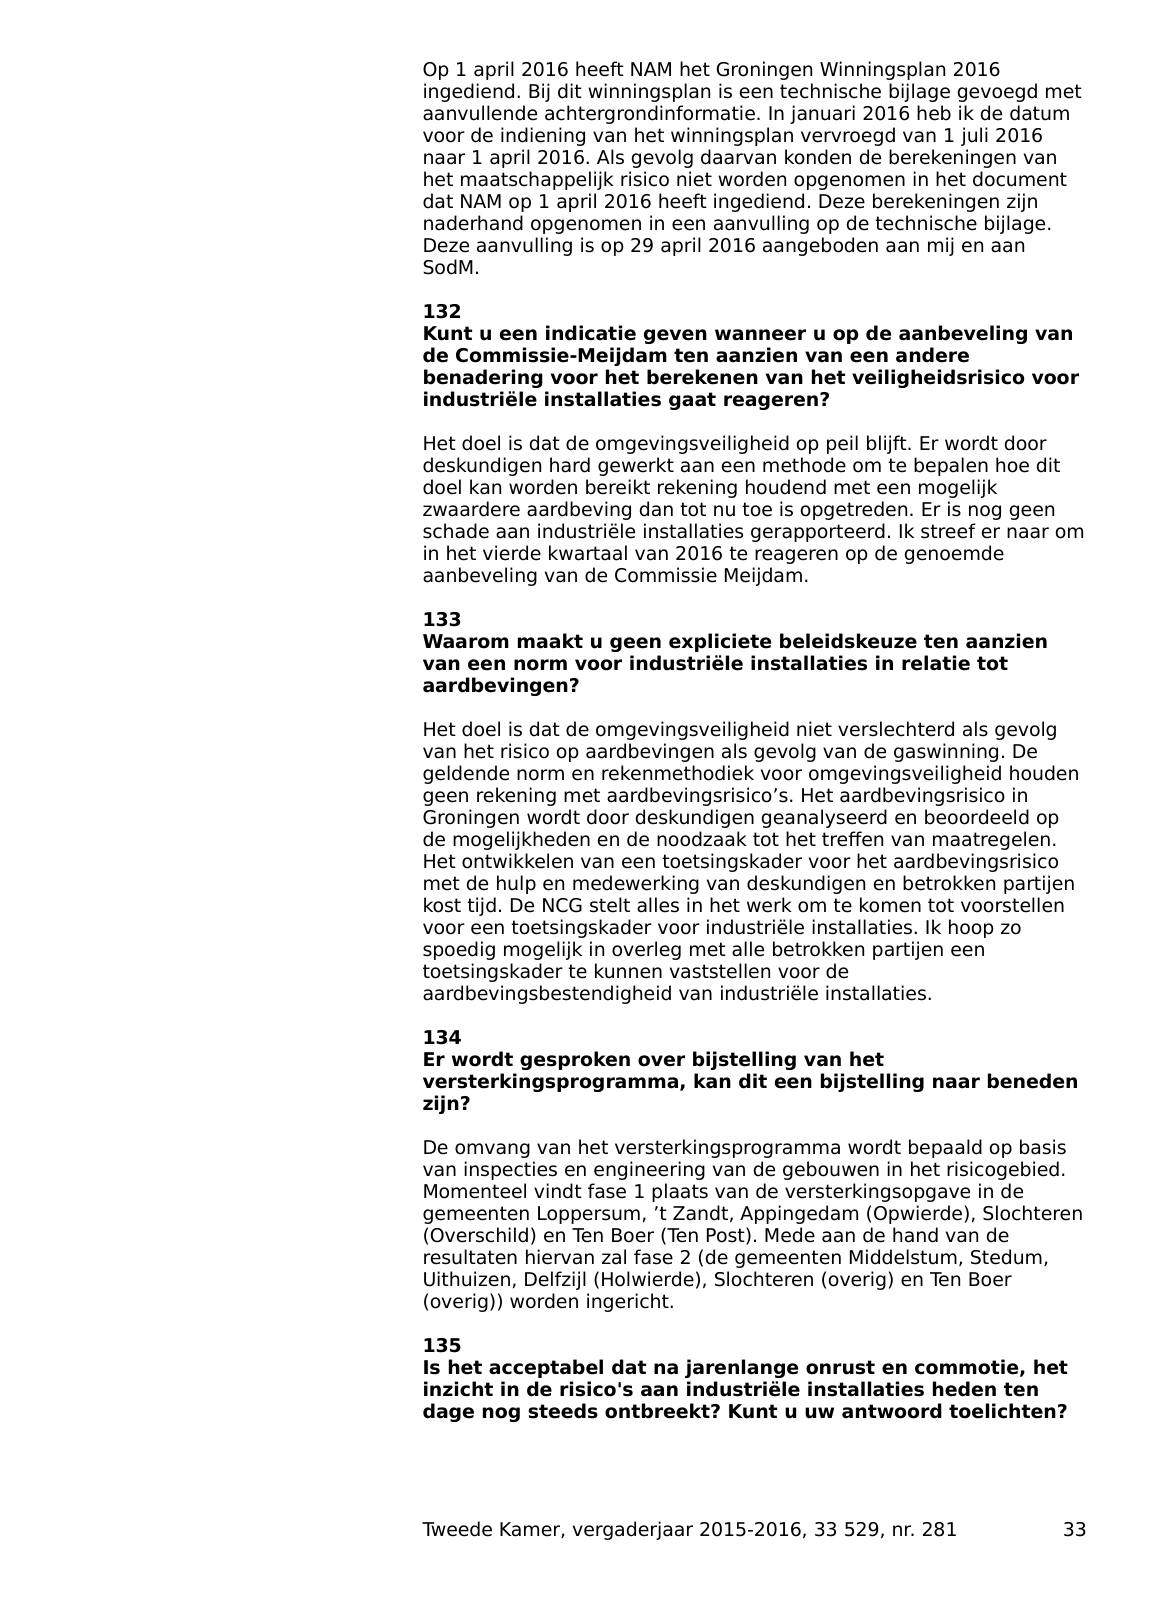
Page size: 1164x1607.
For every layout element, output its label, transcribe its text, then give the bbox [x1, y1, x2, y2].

text Waarom maakt u geen expliciete beleidskeuze ten aanzien van een norm voor industriële installaties in relatie tot aardbevingen? [422, 631, 1087, 697]
text 132 [422, 301, 1087, 323]
text Het doel is dat de omgevingsveiligheid op peil blijft. Er wordt door deskundigen hard gewerkt aan een methode om te bepalen hoe dit doel kan worden bereikt rekening houdend met een mogelijk zwaardere aardbeving dan tot nu toe is opgetreden. Er is nog geen schade aan industriële installaties gerapporteerd. Ik streef er naar om in het vierde kwartaal van 2016 te reageren op de genoemde aanbeveling van de Commissie Meijdam. [422, 433, 1087, 587]
text 133 [422, 609, 1087, 631]
text 135 [422, 1335, 1087, 1357]
text Er wordt gesproken over bijstelling van het versterkingsprogramma, kan dit een bijstelling naar beneden zijn? [422, 1049, 1087, 1115]
text 134 [422, 1027, 1087, 1049]
text Op 1 april 2016 heeft NAM het Groningen Winningsplan 2016 ingediend. Bij dit winningsplan is een technische bijlage gevoegd met aanvullende achtergrondinformatie. In januari 2016 heb ik de datum voor de indiening van het winningsplan vervroegd van 1 juli 2016 naar 1 april 2016. Als gevolg daarvan konden de berekeningen van het maatschappelijk risico niet worden opgenomen in het document dat NAM op 1 april 2016 heeft ingediend. Deze berekeningen zijn naderhand opgenomen in een aanvulling op de technische bijlage. Deze aanvulling is op 29 april 2016 aangeboden aan mij en aan SodM. [422, 59, 1087, 279]
text Is het acceptabel dat na jarenlange onrust en commotie, het inzicht in de risico's aan industriële installaties heden ten dage nog steeds ontbreekt? Kunt u uw antwoord toelichten? [422, 1357, 1087, 1423]
text Kunt u een indicatie geven wanneer u op de aanbeveling van de Commissie-Meijdam ten aanzien van een andere benadering voor het berekenen van het veiligheidsrisico voor industriële installaties gaat reageren? [422, 323, 1087, 411]
text Het doel is dat de omgevingsveiligheid niet verslechterd als gevolg van het risico op aardbevingen als gevolg van de gaswinning. De geldende norm en rekenmethodiek voor omgevingsveiligheid houden geen rekening met aardbevingsrisico’s. Het aardbevingsrisico in Groningen wordt door deskundigen geanalyseerd en beoordeeld op de mogelijkheden en de noodzaak tot het treffen van maatregelen. Het ontwikkelen van een toetsingskader voor het aardbevingsrisico met de hulp en medewerking van deskundigen en betrokken partijen kost tijd. De NCG stelt alles in het werk om te komen tot voorstellen voor een toetsingskader voor industriële installaties. Ik hoop zo spoedig mogelijk in overleg met alle betrokken partijen een toetsingskader te kunnen vaststellen voor de aardbevingsbestendigheid van industriële installaties. [422, 719, 1087, 1005]
text De omvang van het versterkingsprogramma wordt bepaald op basis van inspecties en engineering van de gebouwen in het risicogebied. Momenteel vindt fase 1 plaats van de versterkingsopgave in de gemeenten Loppersum, ’t Zandt, Appingedam (Opwierde), Slochteren (Overschild) en Ten Boer (Ten Post). Mede aan de hand van de resultaten hiervan zal fase 2 (de gemeenten Middelstum, Stedum, Uithuizen, Delfzijl (Holwierde), Slochteren (overig) en Ten Boer (overig)) worden ingericht. [422, 1137, 1087, 1313]
